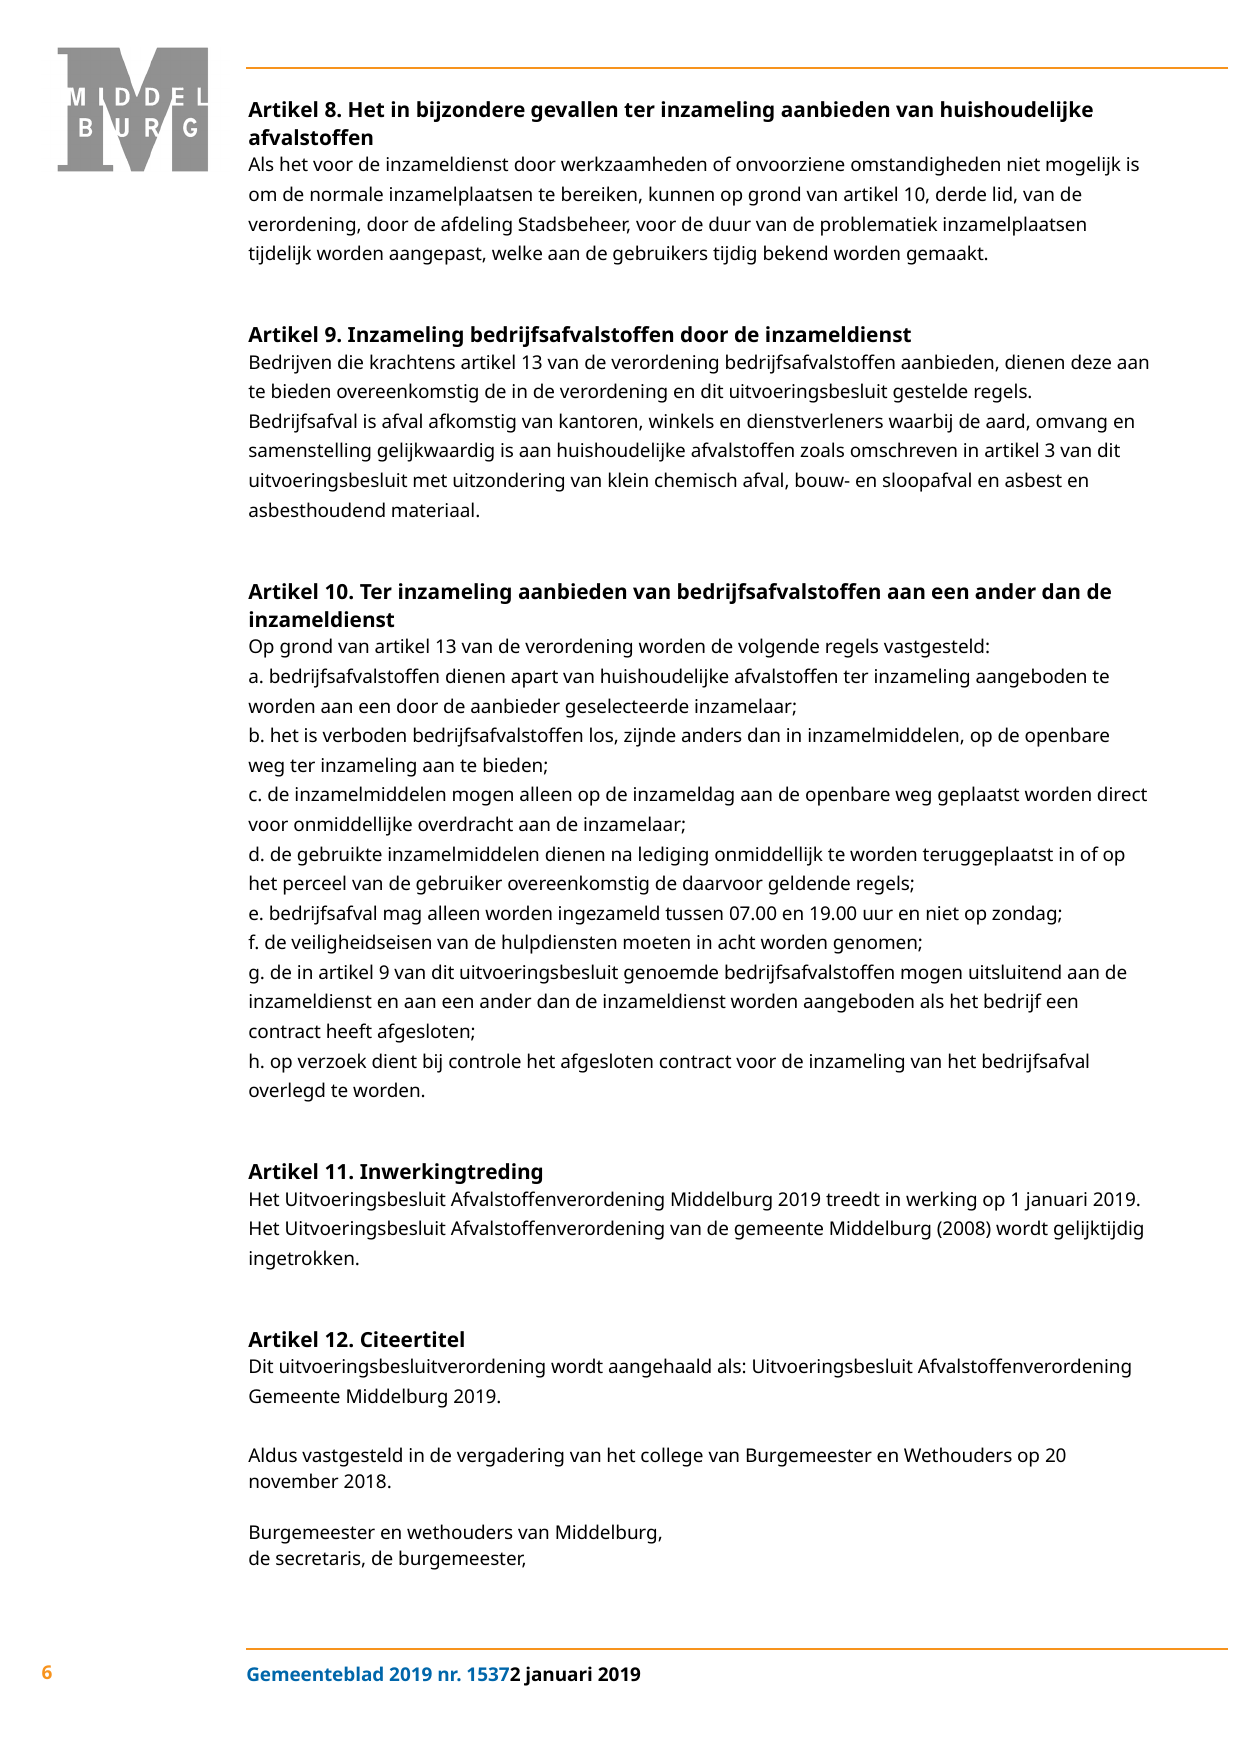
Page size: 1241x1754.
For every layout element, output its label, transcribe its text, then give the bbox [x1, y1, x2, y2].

text h. op verzoek dient bij controle het afgesloten contract voor de inzameling van het bedrijfsafval overlegd te worden. [248, 1048, 1152, 1103]
text Artikel 12. Citeertitel [248, 1325, 1152, 1353]
text Bedrijfsafval is afval afkomstig van kantoren, winkels en dienstverleners waarbij de aard, omvang en samenstelling gelijkwaardig is aan huishoudelijke afvalstoffen zoals omschreven in artikel 3 van dit uitvoeringsbesluit met uitzondering van klein chemisch afval, bouw- en sloopafval en asbest en asbesthoudend materiaal. [248, 408, 1152, 522]
text Artikel 9. Inzameling bedrijfsafvalstoffen door de inzameldienst [248, 320, 1152, 349]
text Artikel 11. Inwerkingtreding [248, 1157, 1152, 1186]
text f. de veiligheidseisen van de hulpdiensten moeten in acht worden genomen; [248, 929, 1152, 955]
text Bedrijven die krachtens artikel 13 van de verordening bedrijfsafvalstoffen aanbieden, dienen deze aan te bieden overeenkomstig de in de verordening en dit uitvoeringsbesluit gestelde regels. [248, 349, 1152, 404]
text c. de inzamelmiddelen mogen alleen op de inzameldag aan de openbare weg geplaatst worden direct voor onmiddellijke overdracht aan de inzamelaar; [248, 782, 1152, 837]
text Burgemeester en wethouders van Middelburg, [248, 1519, 1152, 1545]
text Op grond van artikel 13 van de verordening worden de volgende regels vastgesteld: [248, 634, 1152, 659]
text de secretaris, de burgemeester, [248, 1545, 1152, 1571]
text a. bedrijfsafvalstoffen dienen apart van huishoudelijke afvalstoffen ter inzameling aangeboden te worden aan een door de aanbieder geselecteerde inzamelaar; [248, 663, 1152, 718]
text g. de in artikel 9 van dit uitvoeringsbesluit genoemde bedrijfsafvalstoffen mogen uitsluitend aan de inzameldienst en aan een ander dan de inzameldienst worden aangeboden als het bedrijf een contract heeft afgesloten; [248, 959, 1152, 1044]
text Dit uitvoeringsbesluitverordening wordt aangehaald als: Uitvoeringsbesluit Afvalstoffenverordening Gemeente Middelburg 2019. [248, 1353, 1152, 1409]
text Artikel 10. Ter inzameling aanbieden van bedrijfsafvalstoffen aan een ander dan de inzameldienst [248, 577, 1152, 634]
picture [41, 47, 231, 172]
text e. bedrijfsafval mag alleen worden ingezameld tussen 07.00 en 19.00 uur en niet op zondag; [248, 900, 1152, 926]
text b. het is verboden bedrijfsafvalstoffen los, zijnde anders dan in inzamelmiddelen, op de openbare weg ter inzameling aan te bieden; [248, 722, 1152, 778]
text Het Uitvoeringsbesluit Afvalstoffenverordening Middelburg 2019 treedt in werking op 1 januari 2019. [248, 1186, 1152, 1212]
text Aldus vastgesteld in de vergadering van het college van Burgemeester en Wethouders op 20 november 2018. [248, 1442, 1152, 1494]
text Artikel 8. Het in bijzondere gevallen ter inzameling aanbieden van huishoudelijke afvalstoffen [248, 95, 1152, 152]
text Als het voor de inzameldienst door werkzaamheden of onvoorziene omstandigheden niet mogelijk is om de normale inzamelplaatsen te bereiken, kunnen op grond van artikel 10, derde lid, van de verordening, door de afdeling Stadsbeheer, voor de duur van de problematiek inzamelplaatsen tijdelijk worden aangepast, welke aan de gebruikers tijdig bekend worden gemaakt. [248, 152, 1152, 266]
text Het Uitvoeringsbesluit Afvalstoffenverordening van de gemeente Middelburg (2008) wordt gelijktijdig ingetrokken. [248, 1215, 1152, 1271]
text d. de gebruikte inzamelmiddelen dienen na lediging onmiddellijk te worden teruggeplaatst in of op het perceel van de gebruiker overeenkomstig de daarvoor geldende regels; [248, 841, 1152, 896]
